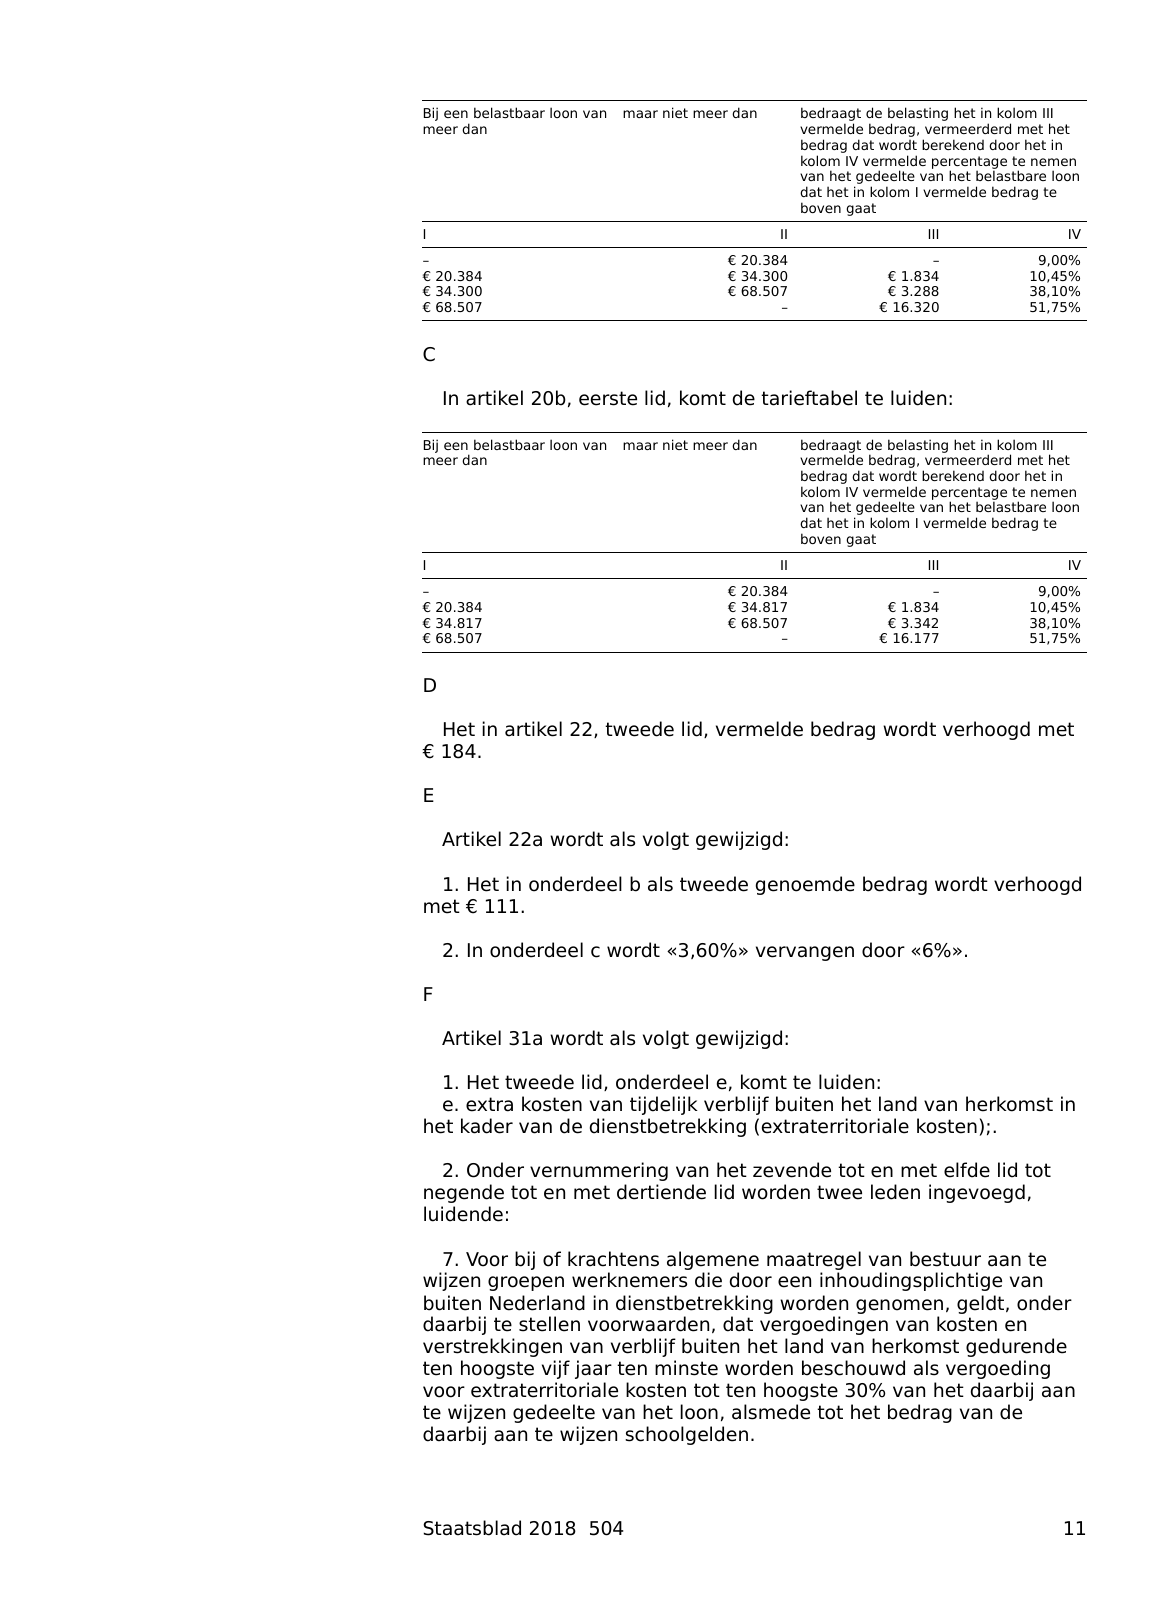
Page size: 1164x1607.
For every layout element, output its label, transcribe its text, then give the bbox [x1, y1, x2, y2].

table_cell € 16.177 [794, 631, 945, 652]
text F [422, 984, 1087, 1006]
table_cell € 34.817 [422, 616, 617, 631]
table_header Bij een belastbaar loon van meer dan [422, 433, 617, 552]
table_cell € 1.834 [794, 269, 945, 284]
table_cell € 20.384 [617, 579, 794, 600]
table_cell – [617, 300, 794, 320]
table_cell – [422, 579, 617, 600]
table_cell € 20.384 [422, 600, 617, 616]
table_cell – [422, 248, 617, 268]
text E [422, 785, 1087, 807]
text Artikel 22a wordt als volgt gewijzigd: [422, 829, 1087, 851]
table_cell € 34.300 [422, 284, 617, 300]
table_cell I [422, 222, 617, 247]
text D [422, 675, 1087, 697]
table_cell II [617, 553, 794, 578]
table_cell € 68.507 [617, 284, 794, 300]
table_cell € 1.834 [794, 600, 945, 616]
table_cell € 68.507 [617, 616, 794, 631]
text 2. In onderdeel c wordt «3,60%» vervangen door «6%». [422, 940, 1087, 962]
table_cell € 68.507 [422, 631, 617, 652]
text In artikel 20b, eerste lid, komt de tarieftabel te luiden: [422, 388, 1087, 410]
text Het in artikel 22, tweede lid, vermelde bedrag wordt verhoogd met € 184. [422, 719, 1087, 763]
table_cell – [617, 631, 794, 652]
table_cell € 3.342 [794, 616, 945, 631]
table_cell 51,75% [945, 300, 1087, 320]
table_cell IV [945, 553, 1087, 578]
table_cell € 34.817 [617, 600, 794, 616]
table_header maar niet meer dan [617, 433, 794, 552]
table_cell 10,45% [945, 600, 1087, 616]
table_cell III [794, 222, 945, 247]
table_cell III [794, 553, 945, 578]
table_cell 38,10% [945, 616, 1087, 631]
table_header maar niet meer dan [617, 101, 794, 221]
text 1. Het in onderdeel b als tweede genoemde bedrag wordt verhoogd met € 111. [422, 873, 1087, 917]
table_cell – [794, 248, 945, 268]
table_cell 9,00% [945, 579, 1087, 600]
text e. extra kosten van tijdelijk verblijf buiten het land van herkomst in het kader van de dienstbetrekking (extraterritoriale kosten);. [422, 1094, 1087, 1138]
table_cell € 16.320 [794, 300, 945, 320]
table_cell 9,00% [945, 248, 1087, 268]
table_cell € 20.384 [422, 269, 617, 284]
table_header bedraagt de belasting het in kolom III vermelde bedrag, vermeerderd met het bedrag dat wordt berekend door het in kolom IV vermelde percentage te nemen van het gedeelte van het belastbare loon dat het in kolom I vermelde bedrag te boven gaat [794, 101, 1087, 221]
table_cell € 20.384 [617, 248, 794, 268]
text C [422, 344, 1087, 366]
text 7. Voor bij of krachtens algemene maatregel van bestuur aan te wijzen groepen werknemers die door een inhoudingsplichtige van buiten Nederland in dienstbetrekking worden genomen, geldt, onder daarbij te stellen voorwaarden, dat vergoedingen van kosten en verstrekkingen van verblijf buiten het land van herkomst gedurende ten hoogste vijf jaar ten minste worden beschouwd als vergoeding voor extraterritoriale kosten tot ten hoogste 30% van het daarbij aan te wijzen gedeelte van het loon, alsmede tot het bedrag van de daarbij aan te wijzen schoolgelden. [422, 1248, 1087, 1446]
text Artikel 31a wordt als volgt gewijzigd: [422, 1028, 1087, 1050]
table_cell 51,75% [945, 631, 1087, 652]
table_cell IV [945, 222, 1087, 247]
table_cell – [794, 579, 945, 600]
text 2. Onder vernummering van het zevende tot en met elfde lid tot negende tot en met dertiende lid worden twee leden ingevoegd, luidende: [422, 1160, 1087, 1226]
text 1. Het tweede lid, onderdeel e, komt te luiden: [422, 1072, 1087, 1094]
table_cell € 3.288 [794, 284, 945, 300]
table_cell € 34.300 [617, 269, 794, 284]
table_cell II [617, 222, 794, 247]
table_header Bij een belastbaar loon van meer dan [422, 101, 617, 221]
table_cell € 68.507 [422, 300, 617, 320]
table_cell 38,10% [945, 284, 1087, 300]
table_cell 10,45% [945, 269, 1087, 284]
table_header bedraagt de belasting het in kolom III vermelde bedrag, vermeerderd met het bedrag dat wordt berekend door het in kolom IV vermelde percentage te nemen van het gedeelte van het belastbare loon dat het in kolom I vermelde bedrag te boven gaat [794, 433, 1087, 552]
table_cell I [422, 553, 617, 578]
